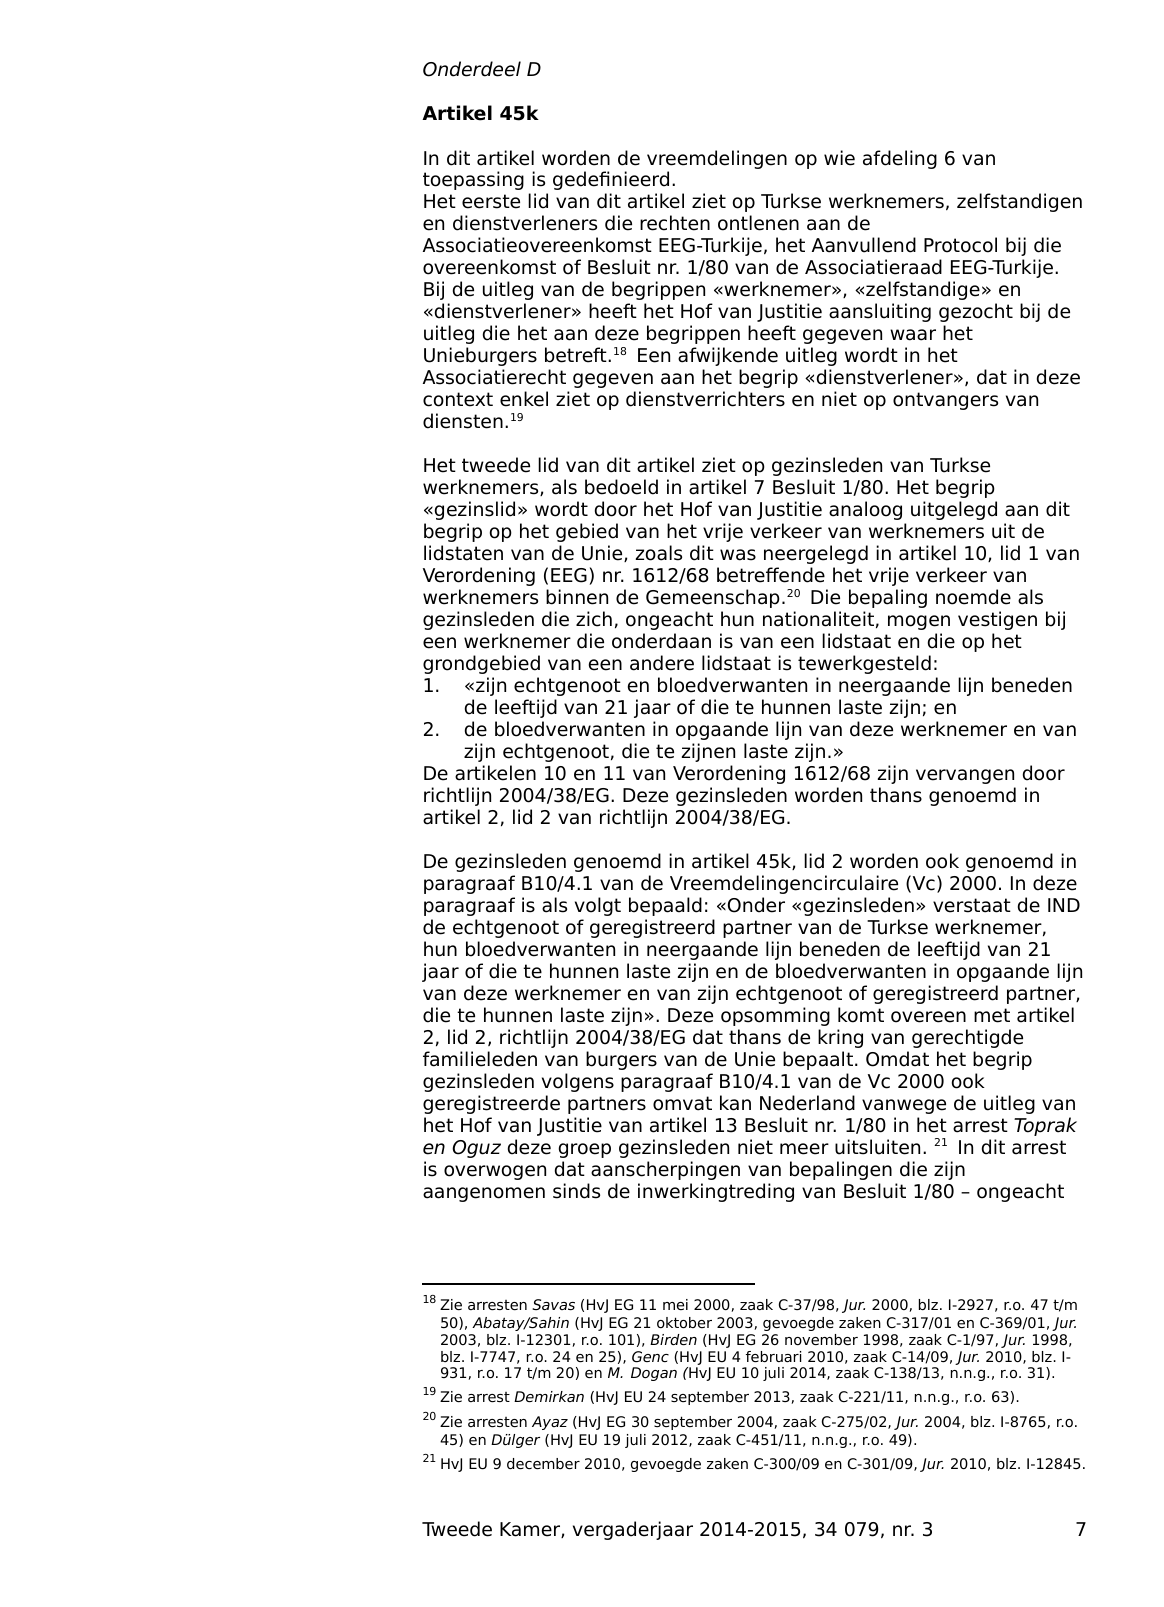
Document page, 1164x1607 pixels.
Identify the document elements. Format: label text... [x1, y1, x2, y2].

text Het eerste lid van dit artikel ziet op Turkse werknemers, zelfstandigen en dienstverleners die rechten ontlenen aan de Associatieovereenkomst EEG-Turkije, het Aanvullend Protocol bij die overeenkomst of Besluit nr. 1/80 van de Associatieraad EEG-Turkije. Bij de uitleg van de begrippen «werknemer», «zelfstandige» en «dienstverlener» heeft het Hof van Justitie aansluiting gezocht bij de uitleg die het aan deze begrippen heeft gegeven waar het Unieburgers betreft. Een afwijkende uitleg wordt in het Associatierecht gegeven aan het begrip «dienstverlener», dat in deze context enkel ziet op dienstverrichters en niet op ontvangers van diensten. [422, 191, 1087, 433]
subtitle Onderdeel D [422, 59, 1087, 81]
text Het tweede lid van dit artikel ziet op gezinsleden van Turkse werknemers, als bedoeld in artikel 7 Besluit 1/80. Het begrip «gezinslid» wordt door het Hof van Justitie analoog uitgelegd aan dit begrip op het gebied van het vrije verkeer van werknemers uit de lidstaten van de Unie, zoals dit was neergelegd in artikel 10, lid 1 van Verordening (EEG) nr. 1612/68 betreffende het vrije verkeer van werknemers binnen de Gemeenschap. Die bepaling noemde als gezinsleden die zich, ongeacht hun nationaliteit, mogen vestigen bij een werknemer die onderdaan is van een lidstaat en die op het grondgebied van een andere lidstaat is tewerkgesteld: [422, 455, 1087, 675]
text 2. de bloedverwanten in opgaande lijn van deze werknemer en van zijn echtgenoot, die te zijnen laste zijn.» [422, 719, 1087, 763]
subtitle Artikel 45k [422, 103, 1087, 125]
text Zie arresten Savas (HvJ EG 11 mei 2000, zaak C-37/98, Jur. 2000, blz. I-2927, r.o. 47 t/m 50), Abatay/Sahin (HvJ EG 21 oktober 2003, gevoegde zaken C-317/01 en C-369/01, Jur. 2003, blz. I-12301, r.o. 101), Birden (HvJ EG 26 november 1998, zaak C-1/97, Jur. 1998, blz. I-7747, r.o. 24 en 25), Genc (HvJ EU 4 februari 2010, zaak C-14/09, Jur. 2010, blz. I-931, r.o. 17 t/m 20) en M. Dogan (HvJ EU 10 juli 2014, zaak C-138/13, n.n.g., r.o. 31). [422, 1293, 1087, 1382]
text De gezinsleden genoemd in artikel 45k, lid 2 worden ook genoemd in paragraaf B10/4.1 van de Vreemdelingencirculaire (Vc) 2000. In deze paragraaf is als volgt bepaald: «Onder «gezinsleden» verstaat de IND de echtgenoot of geregistreerd partner van de Turkse werknemer, hun bloedverwanten in neergaande lijn beneden de leeftijd van 21 jaar of die te hunnen laste zijn en de bloedverwanten in opgaande lijn van deze werknemer en van zijn echtgenoot of geregistreerd partner, die te hunnen laste zijn». Deze opsomming komt overeen met artikel 2, lid 2, richtlijn 2004/38/EG dat thans de kring van gerechtigde familieleden van burgers van de Unie bepaalt. Omdat het begrip gezinsleden volgens paragraaf B10/4.1 van de Vc 2000 ook geregistreerde partners omvat kan Nederland vanwege de uitleg van het Hof van Justitie van artikel 13 Besluit nr. 1/80 in het arrest Toprak en Oguz deze groep gezinsleden niet meer uitsluiten. In dit arrest is overwogen dat aanscherpingen van bepalingen die zijn aangenomen sinds de inwerkingtreding van Besluit 1/80 – ongeacht [422, 851, 1087, 1203]
text Zie arresten Ayaz (HvJ EG 30 september 2004, zaak C-275/02, Jur. 2004, blz. I-8765, r.o. 45) en Dülger (HvJ EU 19 juli 2012, zaak C-451/11, n.n.g., r.o. 49). [422, 1410, 1087, 1449]
text De artikelen 10 en 11 van Verordening 1612/68 zijn vervangen door richtlijn 2004/38/EG. Deze gezinsleden worden thans genoemd in artikel 2, lid 2 van richtlijn 2004/38/EG. [422, 763, 1087, 829]
text Zie arrest Demirkan (HvJ EU 24 september 2013, zaak C-221/11, n.n.g., r.o. 63). [422, 1385, 1087, 1407]
text 1. «zijn echtgenoot en bloedverwanten in neergaande lijn beneden de leeftijd van 21 jaar of die te hunnen laste zijn; en [422, 675, 1087, 719]
text HvJ EU 9 december 2010, gevoegde zaken C-300/09 en C-301/09, Jur. 2010, blz. I-12845. [422, 1452, 1087, 1474]
text In dit artikel worden de vreemdelingen op wie afdeling 6 van toepassing is gedefinieerd. [422, 147, 1087, 191]
